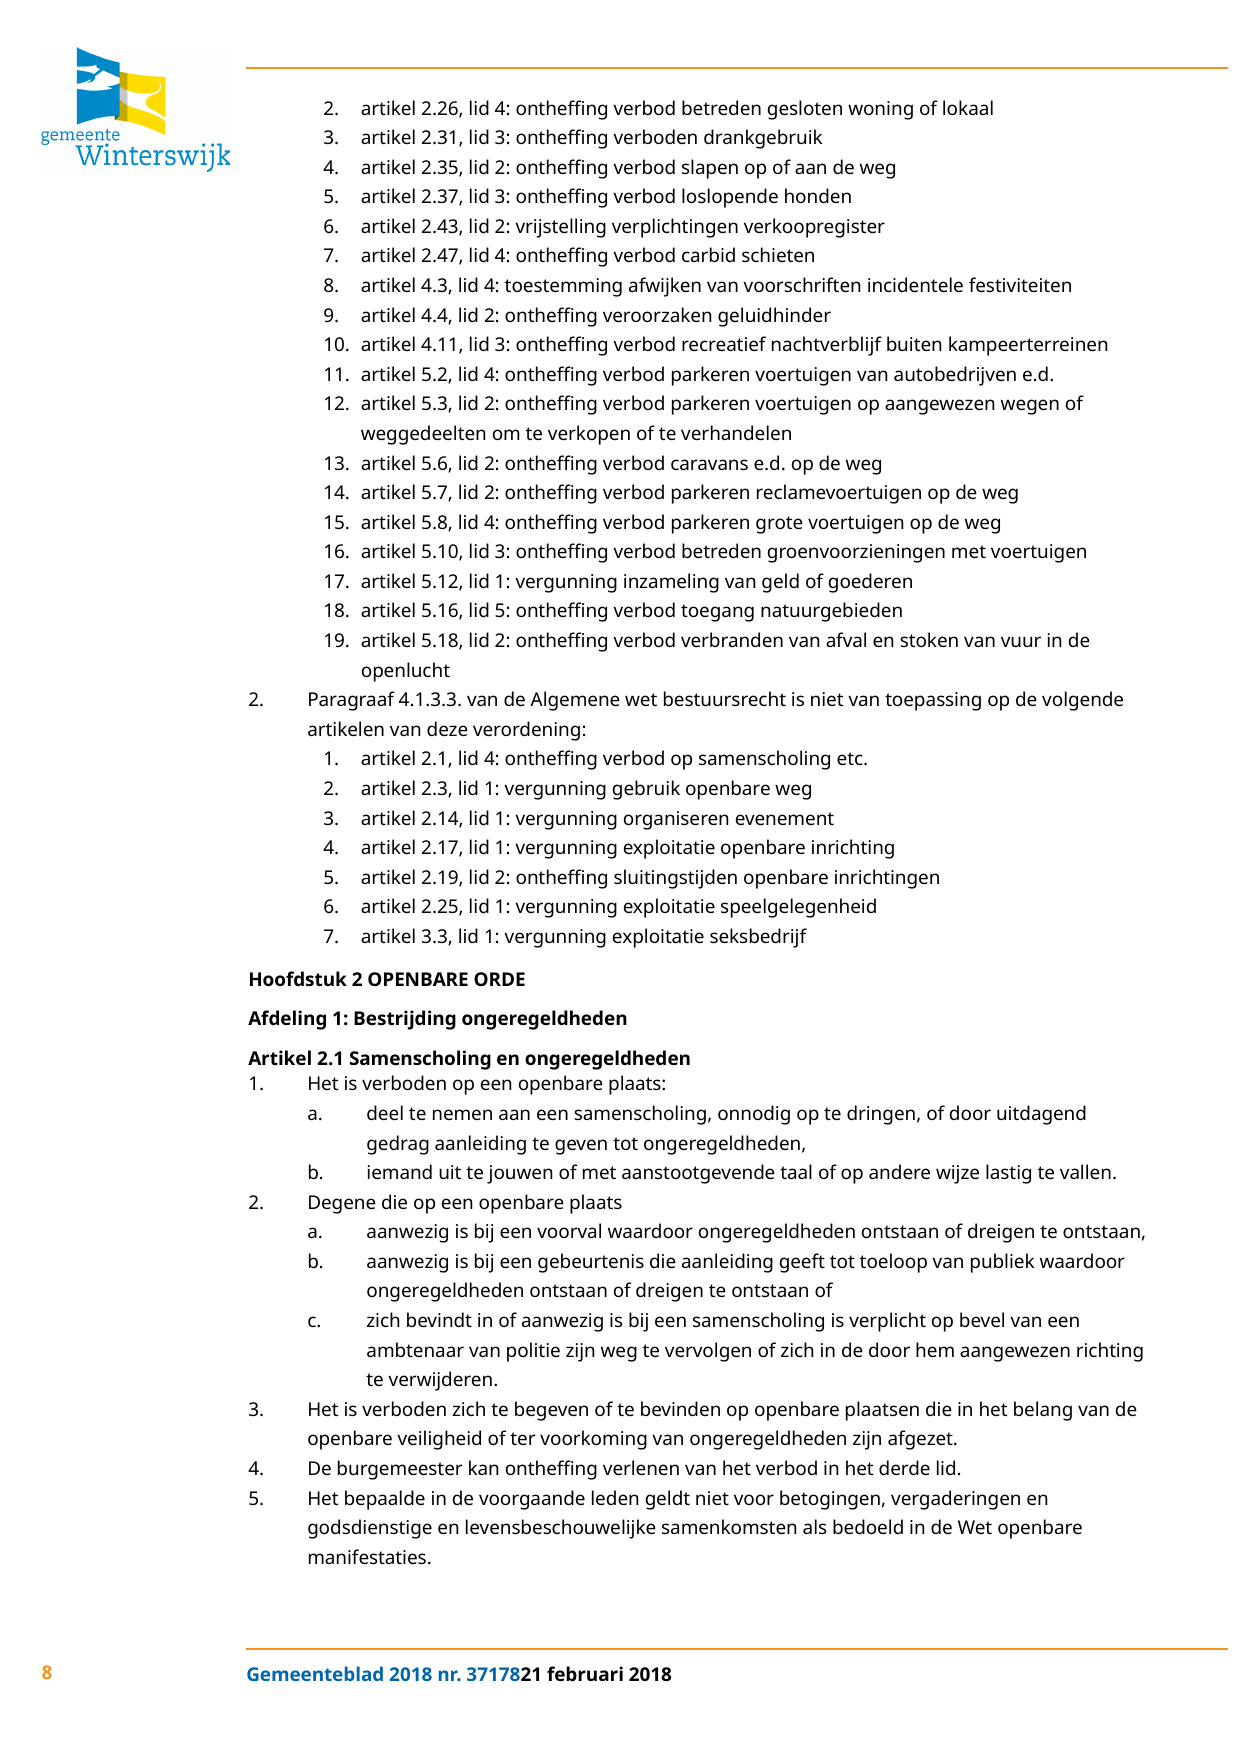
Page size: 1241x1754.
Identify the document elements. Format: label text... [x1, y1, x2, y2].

list artikel 4.11, lid 3: ontheffing verbod recreatief nachtverblijf buiten kampeerterreinen [323, 331, 1152, 357]
list deel te nemen aan een samenscholing, onnodig op te dringen, of door uitdagend gedrag aanleiding te geven tot ongeregeldheden, [307, 1100, 1152, 1155]
list artikel 4.3, lid 4: toestemming afwijken van voorschriften incidentele festiviteiten [323, 272, 1152, 298]
list artikel 5.3, lid 2: ontheffing verbod parkeren voertuigen op aangewezen wegen of weggedeelten om te verkopen of te verhandelen [323, 391, 1152, 446]
list artikel 3.3, lid 1: vergunning exploitatie seksbedrijf [323, 923, 1152, 949]
list artikel 5.8, lid 4: ontheffing verbod parkeren grote voertuigen op de weg [323, 509, 1152, 535]
list De burgemeester kan ontheffing verlenen van het verbod in het derde lid. [248, 1455, 1152, 1481]
list artikel 2.25, lid 1: vergunning exploitatie speelgelegenheid [323, 893, 1152, 919]
list artikel 2.3, lid 1: vergunning gebruik openbare weg [323, 775, 1152, 801]
text Hoofdstuk 2 OPENBARE ORDE [248, 966, 1152, 992]
list artikel 2.43, lid 2: vrijstelling verplichtingen verkoopregister [323, 213, 1152, 239]
list artikel 5.2, lid 4: ontheffing verbod parkeren voertuigen van autobedrijven e.d. [323, 361, 1152, 387]
text Afdeling 1: Bestrijding ongeregeldheden [248, 1006, 1152, 1031]
list Degene die op een openbare plaats [248, 1189, 1152, 1214]
list iemand uit te jouwen of met aanstootgevende taal of op andere wijze lastig te vallen. [307, 1159, 1152, 1185]
list artikel 2.37, lid 3: ontheffing verbod loslopende honden [323, 183, 1152, 209]
list Paragraaf 4.1.3.3. van de Algemene wet bestuursrecht is niet van toepassing op de volgende artikelen van deze verordening: [248, 686, 1152, 742]
list artikel 5.12, lid 1: vergunning inzameling van geld of goederen [323, 568, 1152, 594]
list artikel 5.10, lid 3: ontheffing verbod betreden groenvoorzieningen met voertuigen [323, 538, 1152, 564]
picture [225, 153, 231, 162]
list artikel 5.6, lid 2: ontheffing verbod caravans e.d. op de weg [323, 450, 1152, 476]
list artikel 2.47, lid 4: ontheffing verbod carbid schieten [323, 243, 1152, 268]
list Het is verboden zich te begeven of te bevinden op openbare plaatsen die in het belang van de openbare veiligheid of ter voorkoming van ongeregeldheden zijn afgezet. [248, 1396, 1152, 1451]
list artikel 2.1, lid 4: ontheffing verbod op samenscholing etc. [323, 746, 1152, 771]
list artikel 4.4, lid 2: ontheffing veroorzaken geluidhinder [323, 302, 1152, 328]
list aanwezig is bij een voorval waardoor ongeregeldheden ontstaan of dreigen te ontstaan, [307, 1218, 1152, 1244]
list artikel 5.16, lid 5: ontheffing verbod toegang natuurgebieden [323, 598, 1152, 623]
picture [41, 47, 231, 172]
list artikel 2.14, lid 1: vergunning organiseren evenement [323, 805, 1152, 831]
list artikel 2.26, lid 4: ontheffing verbod betreden gesloten woning of lokaal [323, 95, 1152, 121]
text Artikel 2.1 Samenscholing en ongeregeldheden [248, 1045, 1152, 1071]
list zich bevindt in of aanwezig is bij een samenscholing is verplicht op bevel van een ambtenaar van politie zijn weg te vervolgen of zich in de door hem aangewezen richting te verwijderen. [307, 1307, 1152, 1392]
list artikel 2.31, lid 3: ontheffing verboden drankgebruik [323, 124, 1152, 150]
list artikel 2.35, lid 2: ontheffing verbod slapen op of aan de weg [323, 154, 1152, 180]
list artikel 5.18, lid 2: ontheffing verbod verbranden van afval en stoken van vuur in de openlucht [323, 627, 1152, 683]
list Het bepaalde in de voorgaande leden geldt niet voor betogingen, vergaderingen en godsdienstige en levensbeschouwelijke samenkomsten als bedoeld in de Wet openbare manifestaties. [248, 1485, 1152, 1569]
list artikel 2.19, lid 2: ontheffing sluitingstijden openbare inrichtingen [323, 864, 1152, 890]
list artikel 2.17, lid 1: vergunning exploitatie openbare inrichting [323, 834, 1152, 860]
list artikel 5.7, lid 2: ontheffing verbod parkeren reclamevoertuigen op de weg [323, 479, 1152, 505]
list Het is verboden op een openbare plaats: [248, 1071, 1152, 1096]
list aanwezig is bij een gebeurtenis die aanleiding geeft tot toeloop van publiek waardoor ongeregeldheden ontstaan of dreigen te ontstaan of [307, 1248, 1152, 1303]
